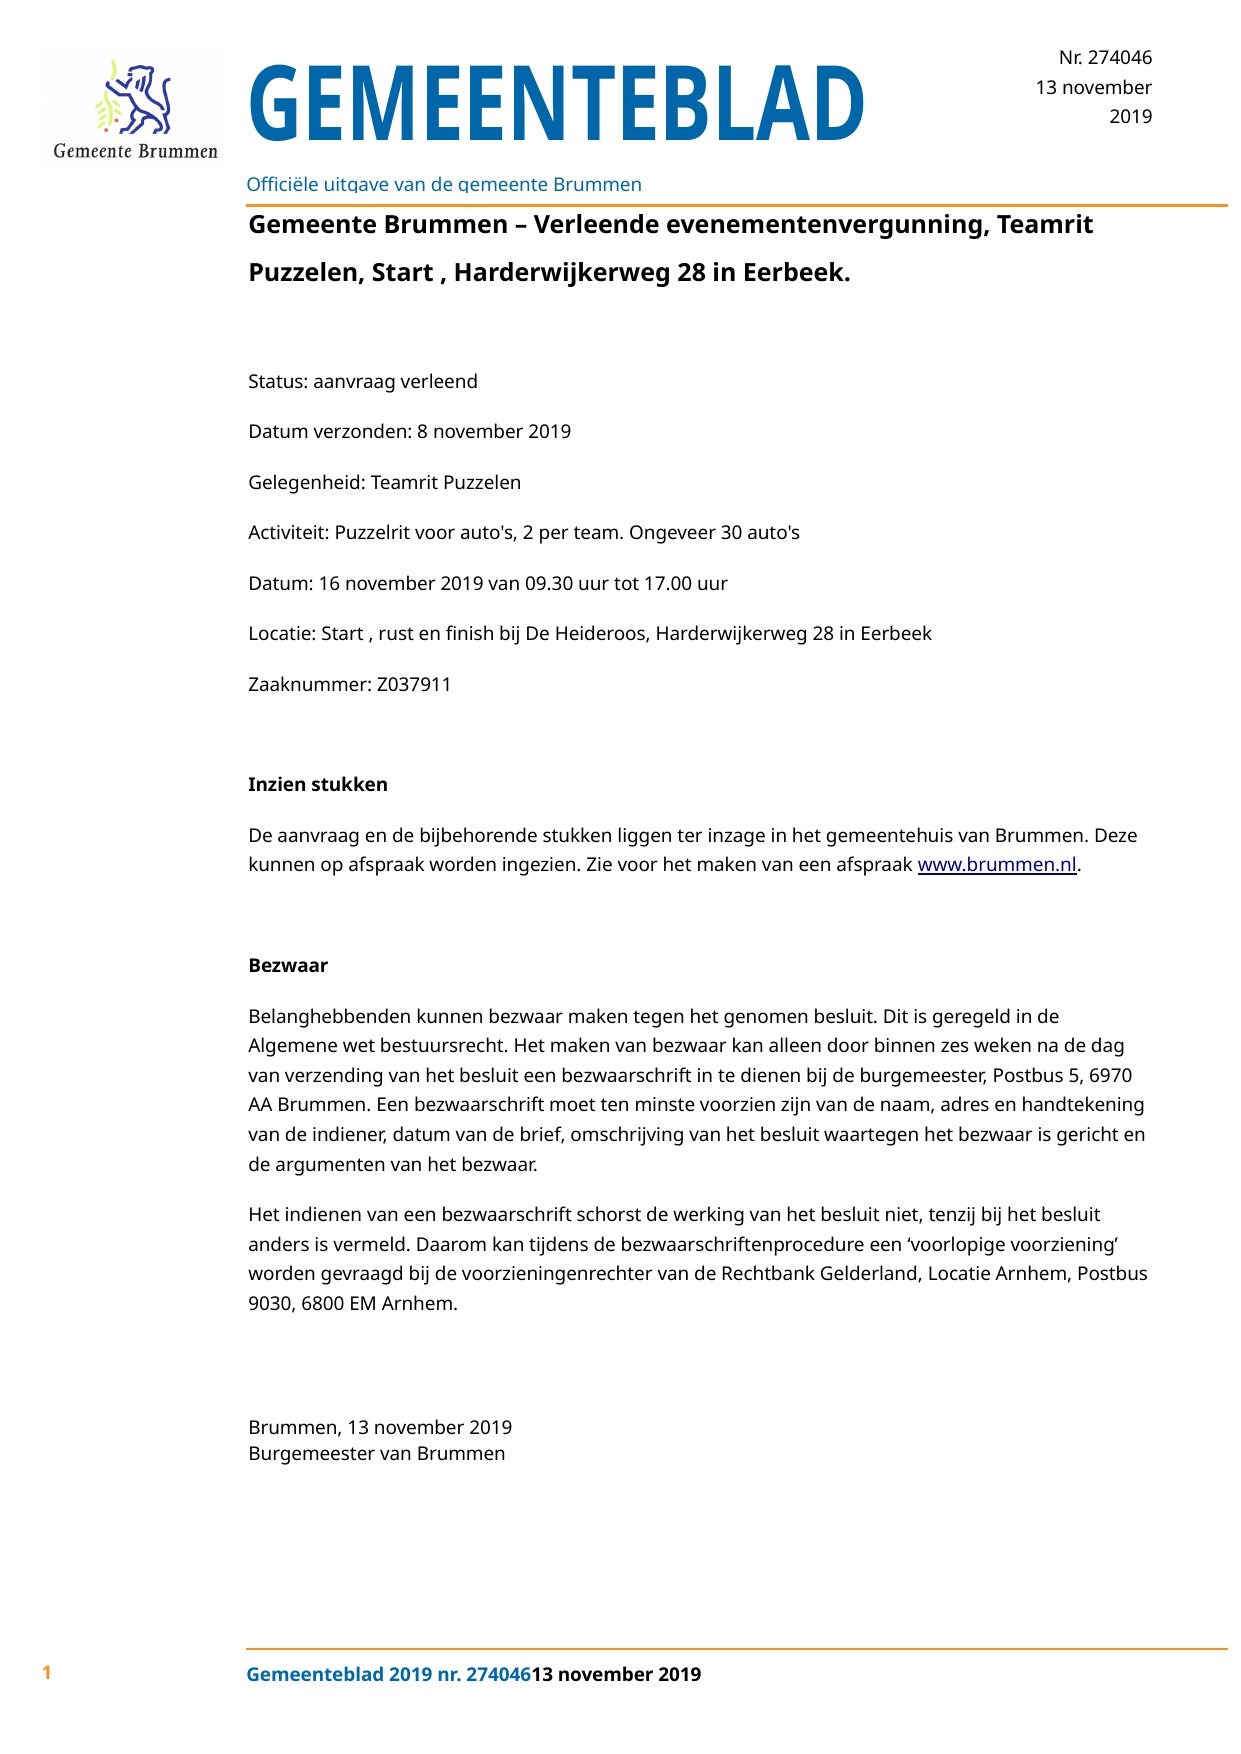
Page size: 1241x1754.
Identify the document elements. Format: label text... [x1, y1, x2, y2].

text Zaaknummer: Z037911 [248, 671, 1152, 697]
text Het indienen van een bezwaarschrift schorst de werking van het besluit niet, tenzij bij het besluit anders is vermeld. Daarom kan tijdens de bezwaarschriftenprocedure een ‘voorlopige voorziening’ worden gevraagd bij de voorzieningenrechter van de Rechtbank Gelderland, Locatie Arnhem, Postbus 9030, 6800 EM Arnhem. [248, 1201, 1152, 1316]
text Inzien stukken [248, 772, 1152, 797]
text Belanghebbenden kunnen bezwaar maken tegen het genomen besluit. Dit is geregeld in de Algemene wet bestuursrecht. Het maken van bezwaar kan alleen door binnen zes weken na de dag van verzending van het besluit een bezwaarschrift in te dienen bij de burgemeester, Postbus 5, 6970 AA Brummen. Een bezwaarschrift moet ten minste voorzien zijn van de naam, adres en handtekening van de indiener, datum van de brief, omschrijving van het besluit waartegen het bezwaar is gericht en de argumenten van het bezwaar. [248, 1003, 1152, 1177]
text Gelegenheid: Teamrit Puzzelen [248, 469, 1152, 495]
text Locatie: Start , rust en finish bij De Heideroos, Harderwijkerweg 28 in Eerbeek [248, 620, 1152, 646]
text Datum verzonden: 8 november 2019 [248, 419, 1152, 444]
text Status: aanvraag verleend [248, 368, 1152, 394]
text Activiteit: Puzzelrit voor auto's, 2 per team. Ongeveer 30 auto's [248, 519, 1152, 545]
picture [41, 47, 231, 172]
text Datum: 16 november 2019 van 09.30 uur tot 17.00 uur [248, 570, 1152, 596]
text De aanvraag en de bijbehorende stukken liggen ter inzage in het gemeentehuis van Brummen. Deze kunnen op afspraak worden ingezien. Zie voor het maken van een afspraak www.brummen.nl. [248, 822, 1152, 877]
text Burgemeester van Brummen [248, 1440, 1152, 1465]
text Bezwaar [248, 952, 1152, 978]
text Gemeente Brummen – Verleende evenementenvergunning, Teamrit Puzzelen, Start , Harderwijkerweg 28 in Eerbeek. [248, 207, 1152, 288]
text Brummen, 13 november 2019 [248, 1414, 1152, 1440]
